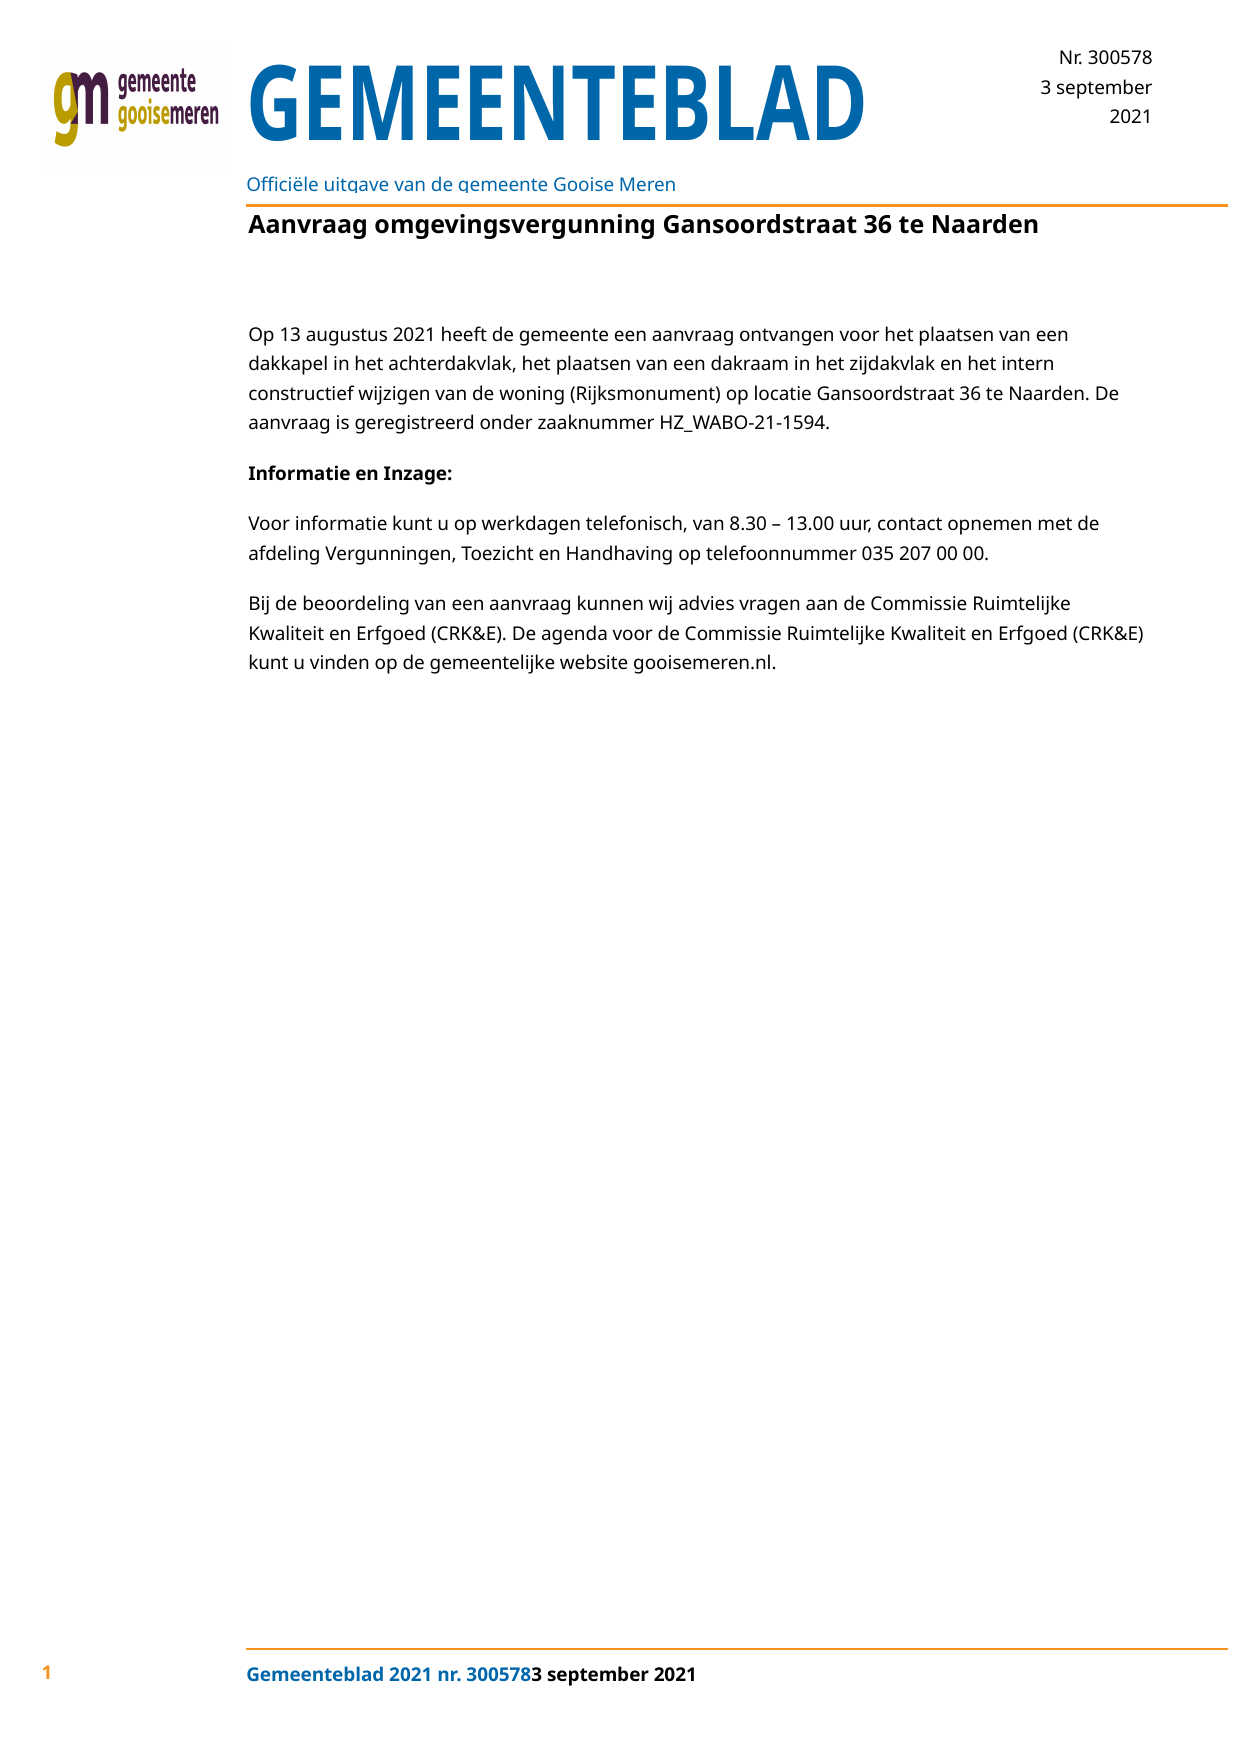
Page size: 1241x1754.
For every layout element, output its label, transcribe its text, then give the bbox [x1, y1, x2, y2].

text Bij de beoordeling van een aanvraag kunnen wij advies vragen aan de Commissie Ruimtelijke Kwaliteit en Erfgoed (CRK&E). De agenda voor de Commissie Ruimtelijke Kwaliteit en Erfgoed (CRK&E) kunt u vinden op de gemeentelijke website gooisemeren.nl. [248, 590, 1152, 675]
text Voor informatie kunt u op werkdagen telefonisch, van 8.30 – 13.00 uur, contact opnemen met de afdeling Vergunningen, Toezicht en Handhaving op telefoonnummer 035 207 00 00. [248, 510, 1152, 566]
text Aanvraag omgevingsvergunning Gansoordstraat 36 te Naarden [248, 207, 1152, 241]
text Informatie en Inzage: [248, 460, 1152, 486]
picture [41, 47, 231, 172]
text Op 13 augustus 2021 heeft de gemeente een aanvraag ontvangen voor het plaatsen van een dakkapel in het achterdakvlak, het plaatsen van een dakraam in het zijdakvlak en het intern constructief wijzigen van de woning (Rijksmonument) op locatie Gansoordstraat 36 te Naarden. De aanvraag is geregistreerd onder zaaknummer HZ_WABO-21-1594. [248, 321, 1152, 435]
